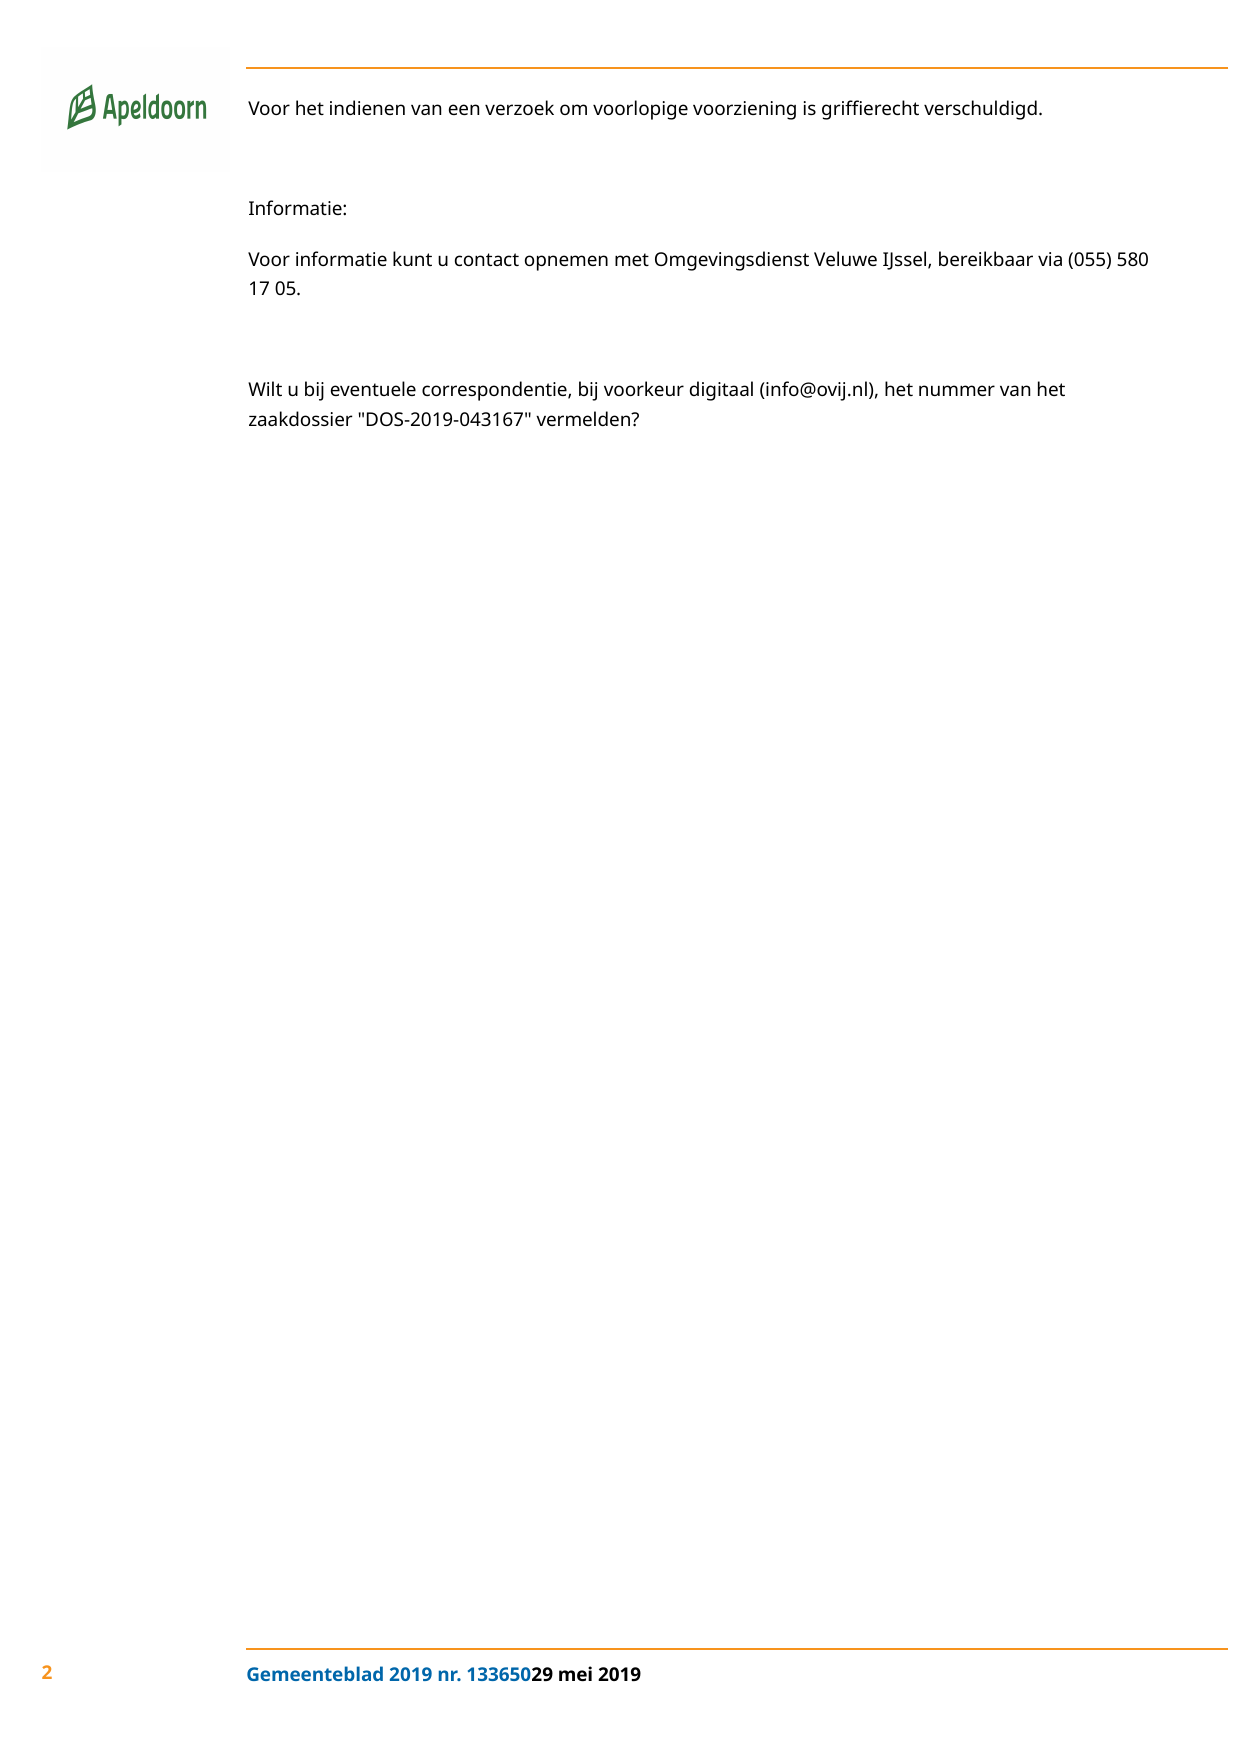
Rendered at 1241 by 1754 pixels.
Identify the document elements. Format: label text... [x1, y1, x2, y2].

text Voor informatie kunt u contact opnemen met Omgevingsdienst Veluwe IJssel, bereikbaar via (055) 580 17 05. [248, 246, 1152, 301]
picture [41, 47, 231, 172]
text Wilt u bij eventuele correspondentie, bij voorkeur digitaal (info@ovij.nl), het nummer van het zaakdossier "DOS-2019-043167" vermelden? [248, 376, 1152, 432]
text Informatie: [248, 196, 1152, 221]
text Voor het indienen van een verzoek om voorlopige voorziening is griffierecht verschuldigd. [248, 95, 1152, 121]
